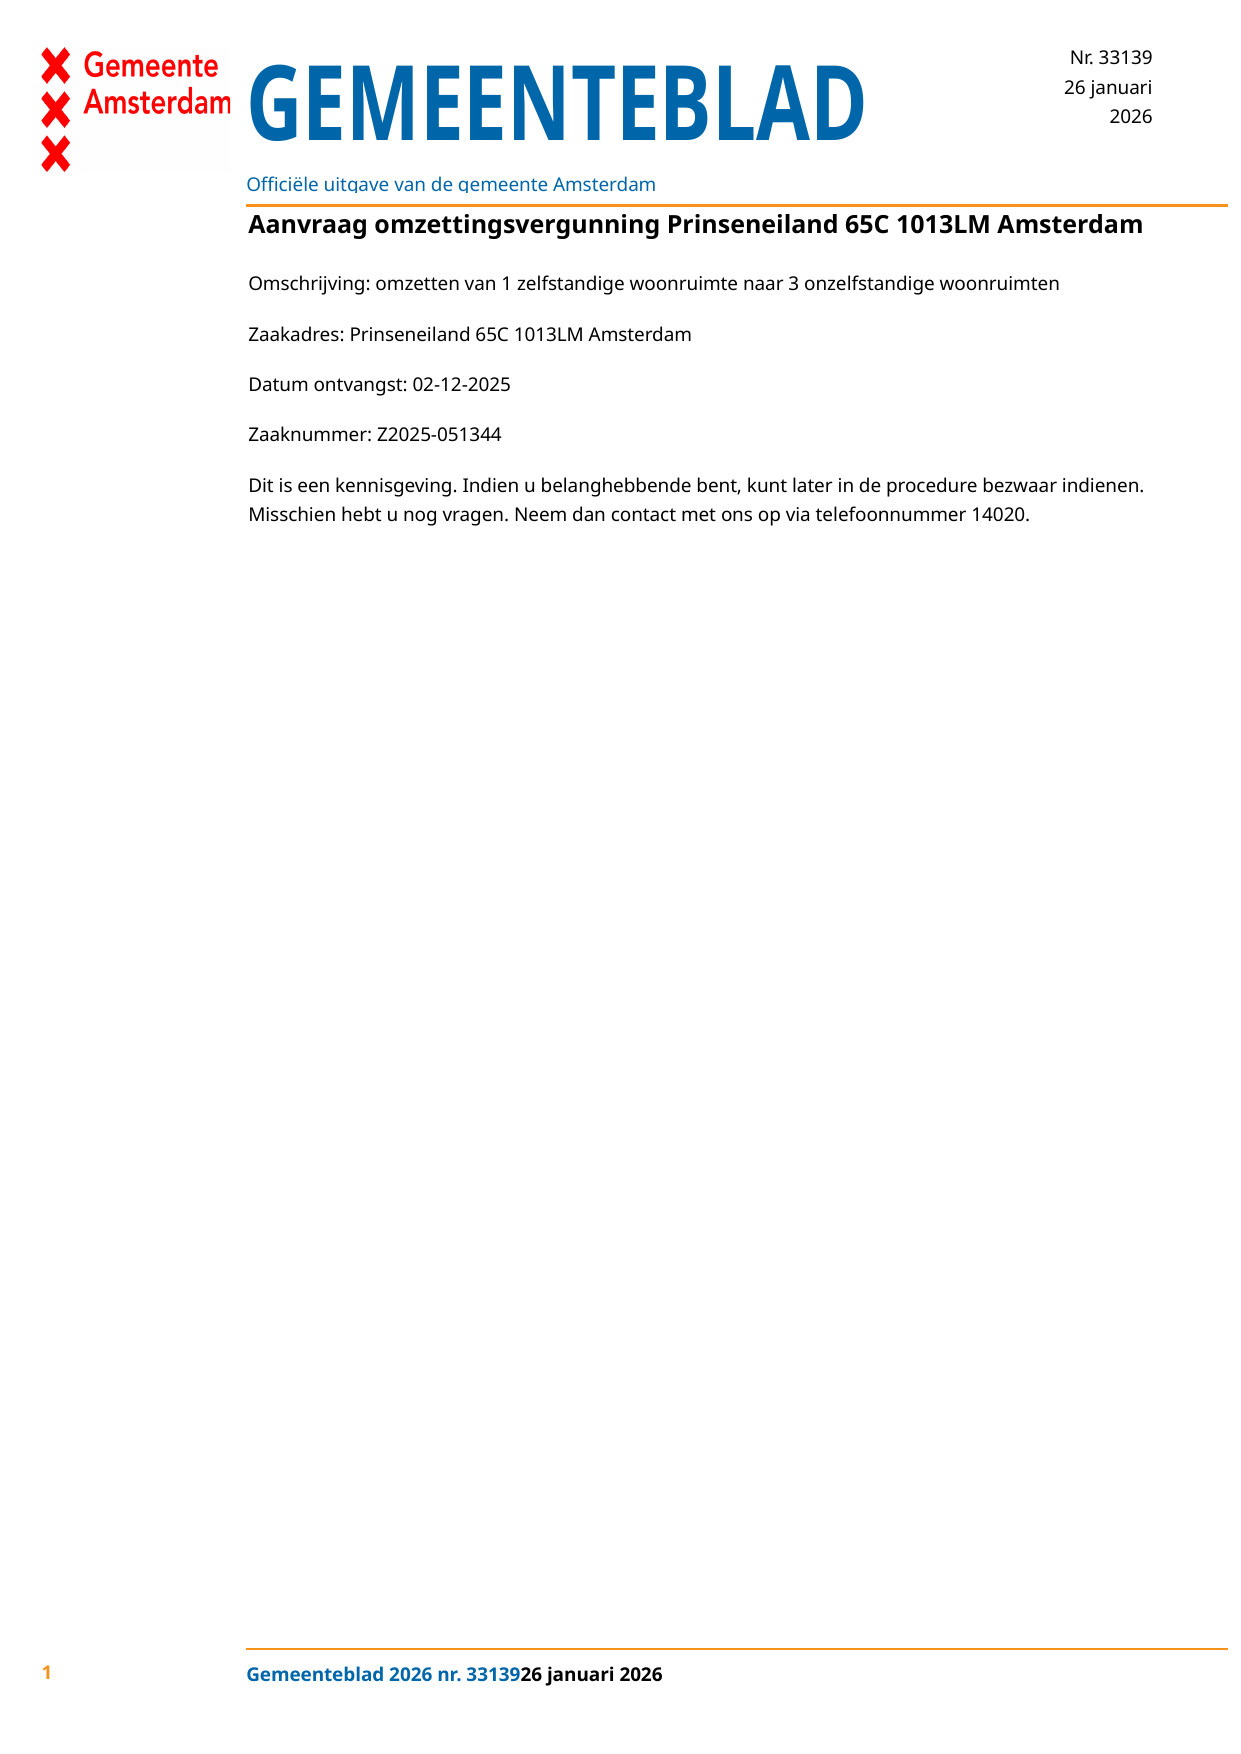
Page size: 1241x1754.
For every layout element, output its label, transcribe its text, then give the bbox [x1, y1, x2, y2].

text Dit is een kennisgeving. Indien u belanghebbende bent, kunt later in de procedure bezwaar indienen. Misschien hebt u nog vragen. Neem dan contact met ons op via telefoonnummer 14020. [248, 472, 1152, 527]
text Zaakadres: Prinseneiland 65C 1013LM Amsterdam [248, 321, 1152, 346]
text Zaaknummer: Z2025-051344 [248, 422, 1152, 447]
text Datum ontvangst: 02-12-2025 [248, 371, 1152, 397]
text Omschrijving: omzetten van 1 zelfstandige woonruimte naar 3 onzelfstandige woonruimten [248, 270, 1152, 296]
picture [41, 47, 231, 172]
text Aanvraag omzettingsvergunning Prinseneiland 65C 1013LM Amsterdam [248, 207, 1152, 241]
